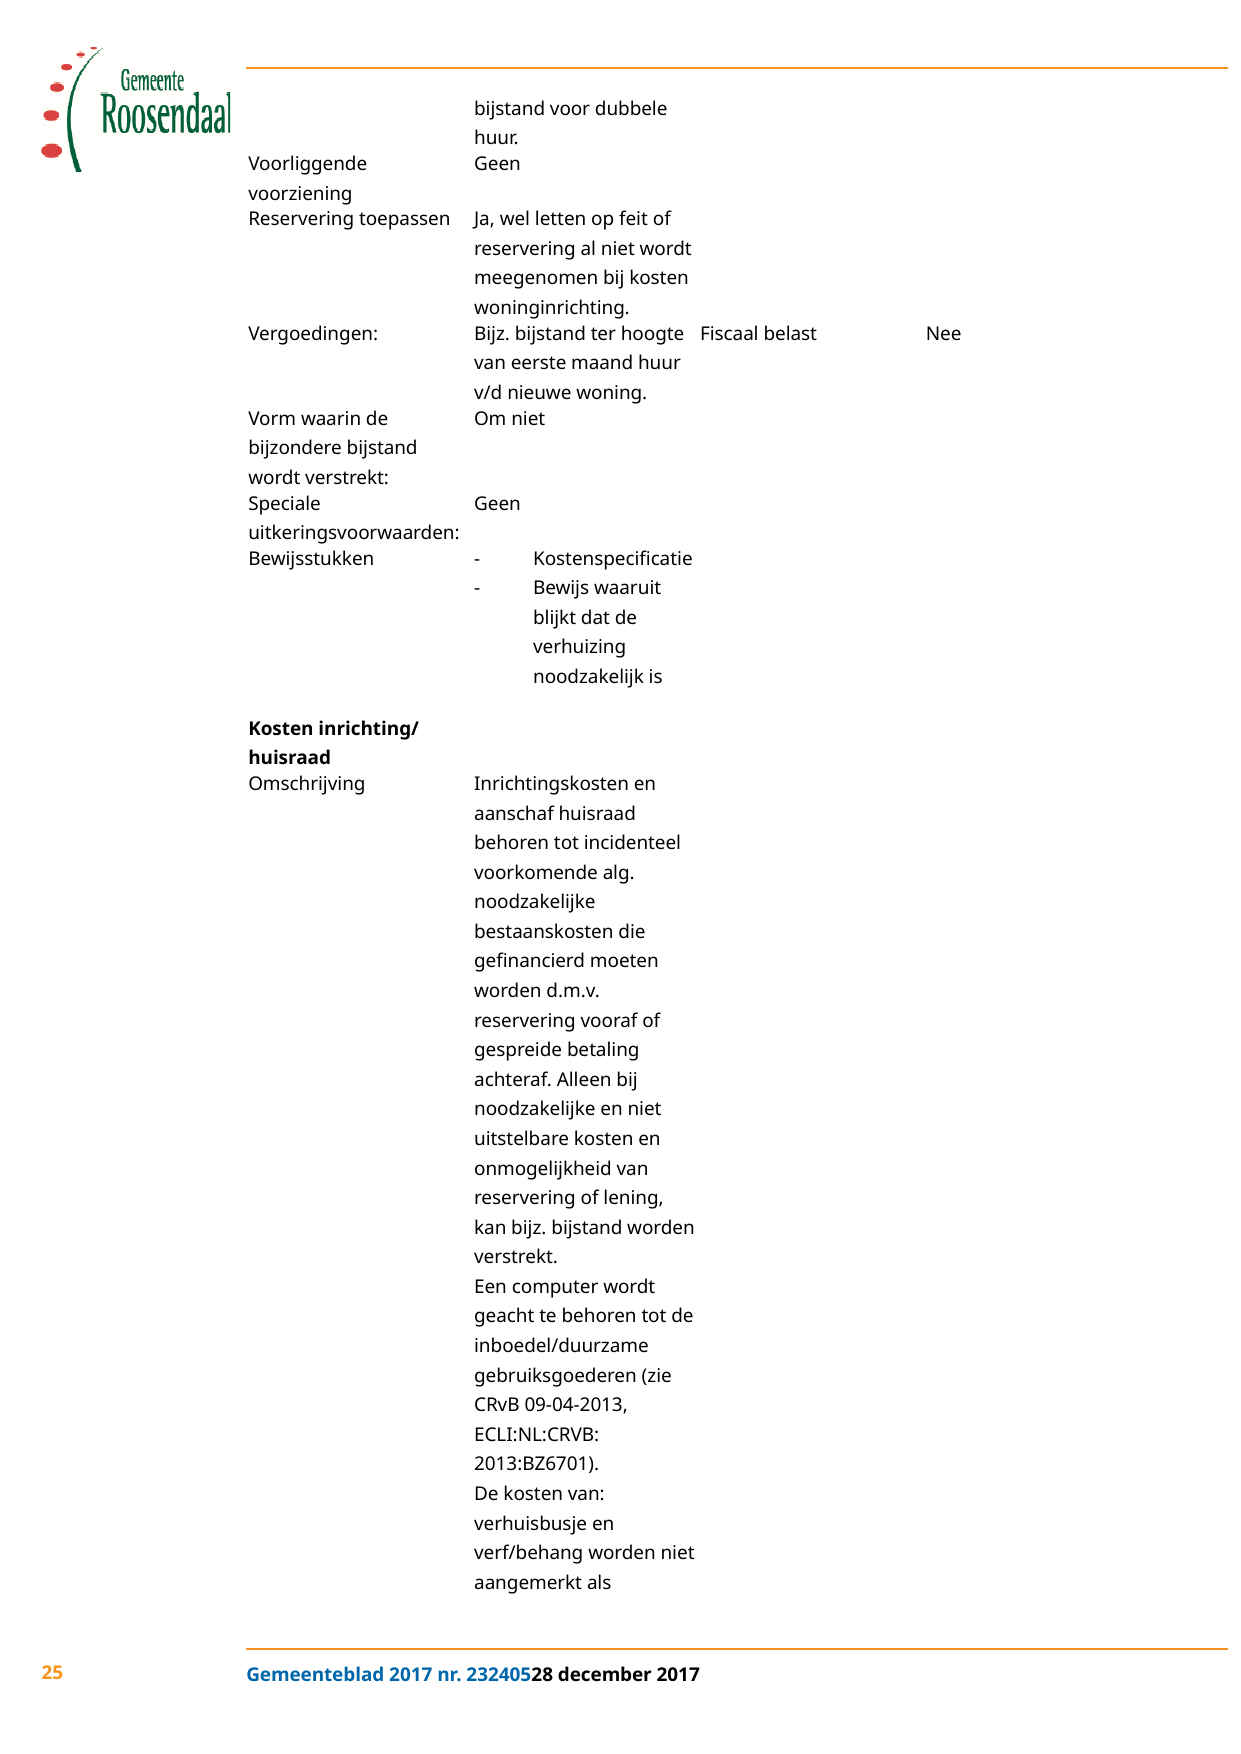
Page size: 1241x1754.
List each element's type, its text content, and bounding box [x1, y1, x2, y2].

table_cell Bijz. bijstand ter hoogte van eerste maand huur v/d nieuwe woning. [474, 320, 700, 405]
table_cell Voorliggende voorziening [248, 150, 474, 205]
table_cell Bewijsstukken [248, 545, 474, 689]
table_cell [248, 95, 474, 150]
table_cell [248, 689, 474, 715]
table_cell Nee [926, 320, 1152, 405]
table_cell Omschrijving [248, 770, 474, 1594]
table_cell [474, 689, 700, 715]
table_cell Speciale uitkeringsvoorwaarden: [248, 490, 474, 545]
table_cell Ja, wel letten op feit of reservering al niet wordt meegenomen bij kosten woninginrichting. [474, 205, 700, 320]
picture [41, 47, 231, 172]
table_cell bijstand voor dubbele huur. [474, 95, 700, 150]
table_cell Kosten inrichting/ huisraad [248, 715, 474, 770]
table_cell Vorm waarin de bijzondere bijstand wordt verstrekt: [248, 405, 474, 490]
table_cell Om niet [474, 405, 700, 490]
table_cell Kostenspecificatie Bewijs waaruit blijkt dat de verhuizing noodzakelijk is [474, 545, 700, 689]
table_cell Inrichtingskosten en aanschaf huisraad behoren tot incidenteel voorkomende alg. noodzakelijke bestaanskosten die gefinancierd moeten worden d.m.v. reservering vooraf of gespreide betaling achteraf. Alleen bij noodzakelijke en niet uitstelbare kosten en onmogelijkheid van reservering of lening, kan bijz. bijstand worden verstrekt. Een computer wordt geacht te behoren tot de inboedel/duurzame gebruiksgoederen (zie CRvB 09-04-2013, ECLI:NL:CRVB: 2013:BZ6701). De kosten van: verhuisbusje en verf/behang worden niet aangemerkt als [474, 770, 700, 1594]
table_cell Vergoedingen: [248, 320, 474, 405]
table_cell Geen [474, 150, 700, 205]
table_cell Reservering toepassen [248, 205, 474, 320]
table_cell Fiscaal belast [700, 320, 926, 405]
table_cell [474, 715, 700, 770]
table_cell Geen [474, 490, 700, 545]
